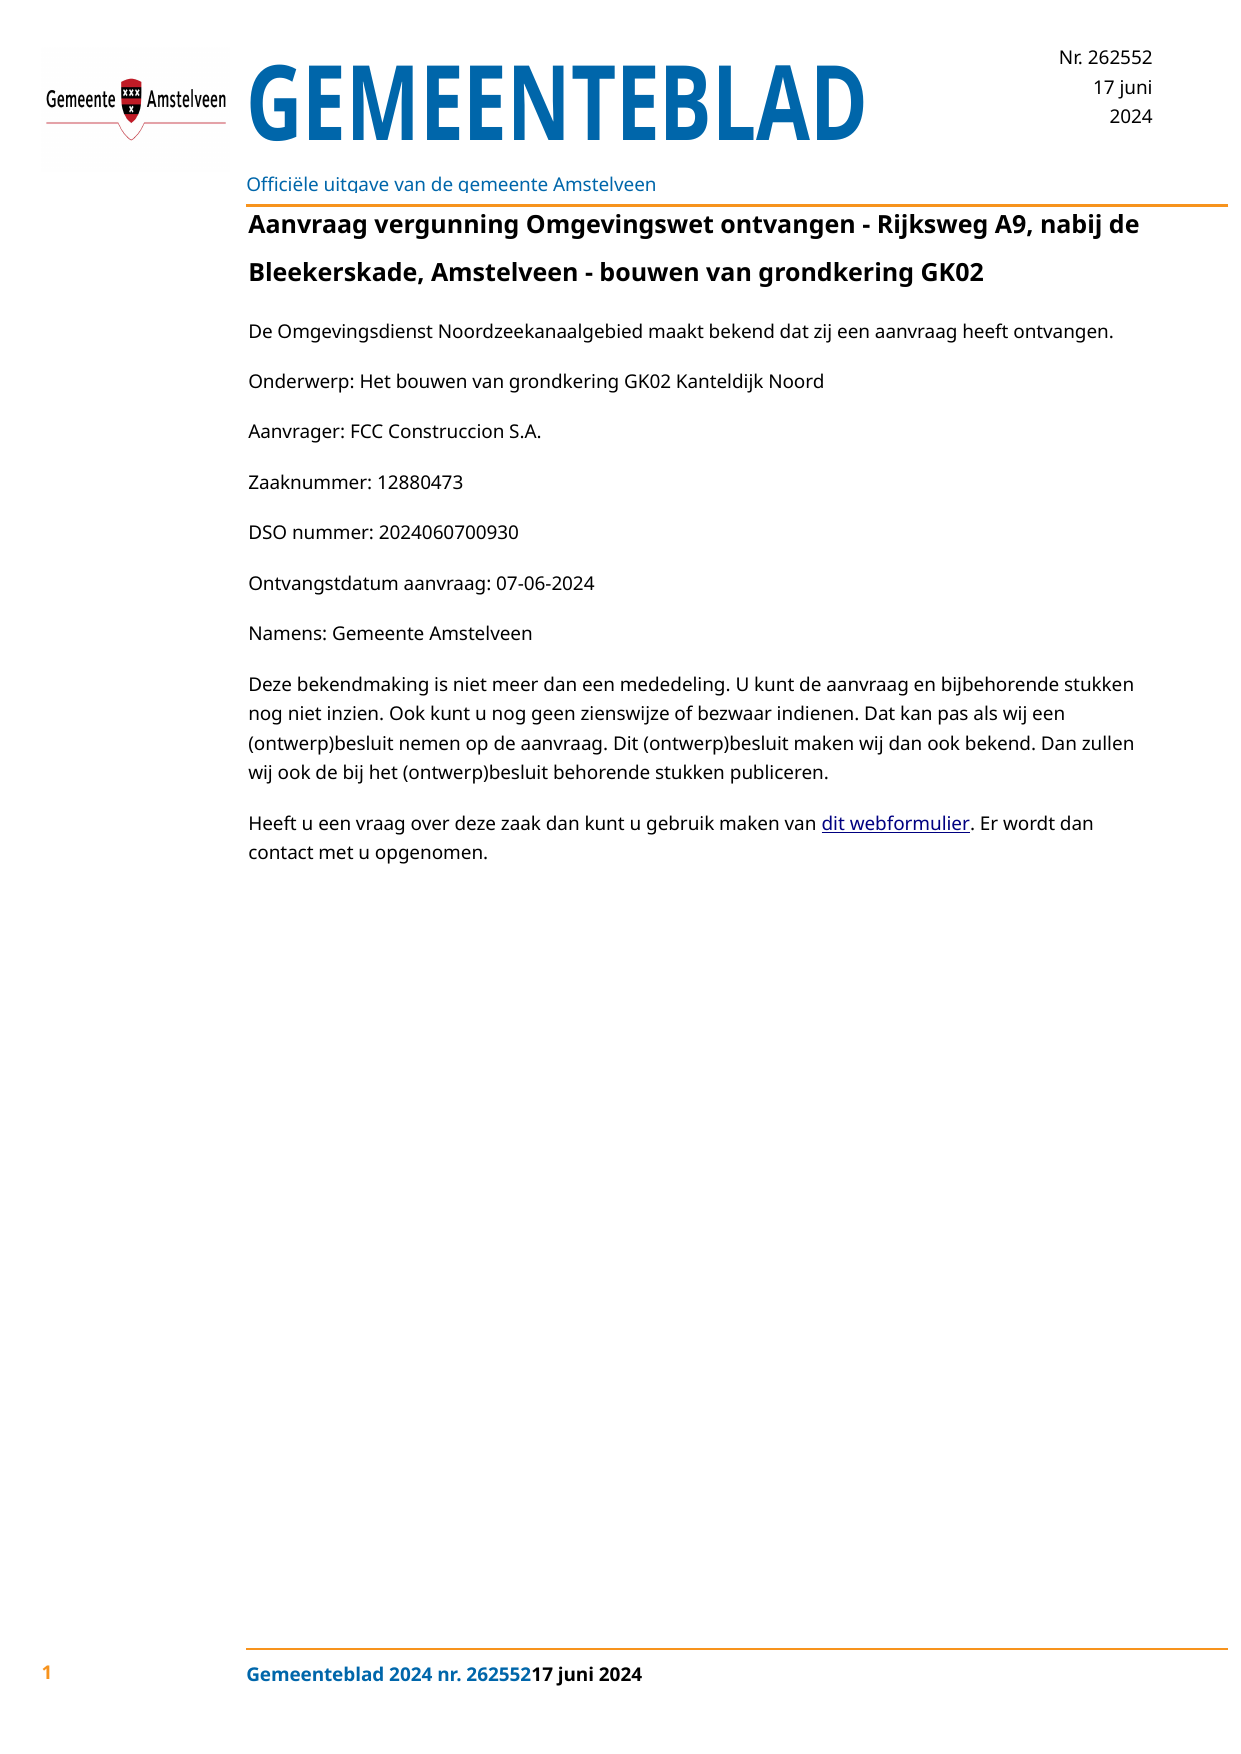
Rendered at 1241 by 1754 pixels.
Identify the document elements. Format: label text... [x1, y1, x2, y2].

text Deze bekendmaking is niet meer dan een mededeling. U kunt de aanvraag en bijbehorende stukken nog niet inzien. Ook kunt u nog geen zienswijze of bezwaar indienen. Dat kan pas als wij een (ontwerp)besluit nemen op de aanvraag. Dit (ontwerp)besluit maken wij dan ook bekend. Dan zullen wij ook de bij het (ontwerp)besluit behorende stukken publiceren. [248, 671, 1152, 785]
text De Omgevingsdienst Noordzeekanaalgebied maakt bekend dat zij een aanvraag heeft ontvangen. [248, 318, 1152, 344]
text Aanvrager: FCC Construccion S.A. [248, 419, 1152, 444]
picture [41, 47, 231, 172]
text Ontvangstdatum aanvraag: 07-06-2024 [248, 570, 1152, 596]
text Heeft u een vraag over deze zaak dan kunt u gebruik maken van dit webformulier. Er wordt dan contact met u opgenomen. [248, 810, 1152, 865]
text Aanvraag vergunning Omgevingswet ontvangen - Rijksweg A9, nabij de Bleekerskade, Amstelveen - bouwen van grondkering GK02 [248, 207, 1152, 288]
text Namens: Gemeente Amstelveen [248, 620, 1152, 646]
text Onderwerp: Het bouwen van grondkering GK02 Kanteldijk Noord [248, 368, 1152, 394]
text DSO nummer: 2024060700930 [248, 519, 1152, 545]
text Zaaknummer: 12880473 [248, 469, 1152, 495]
